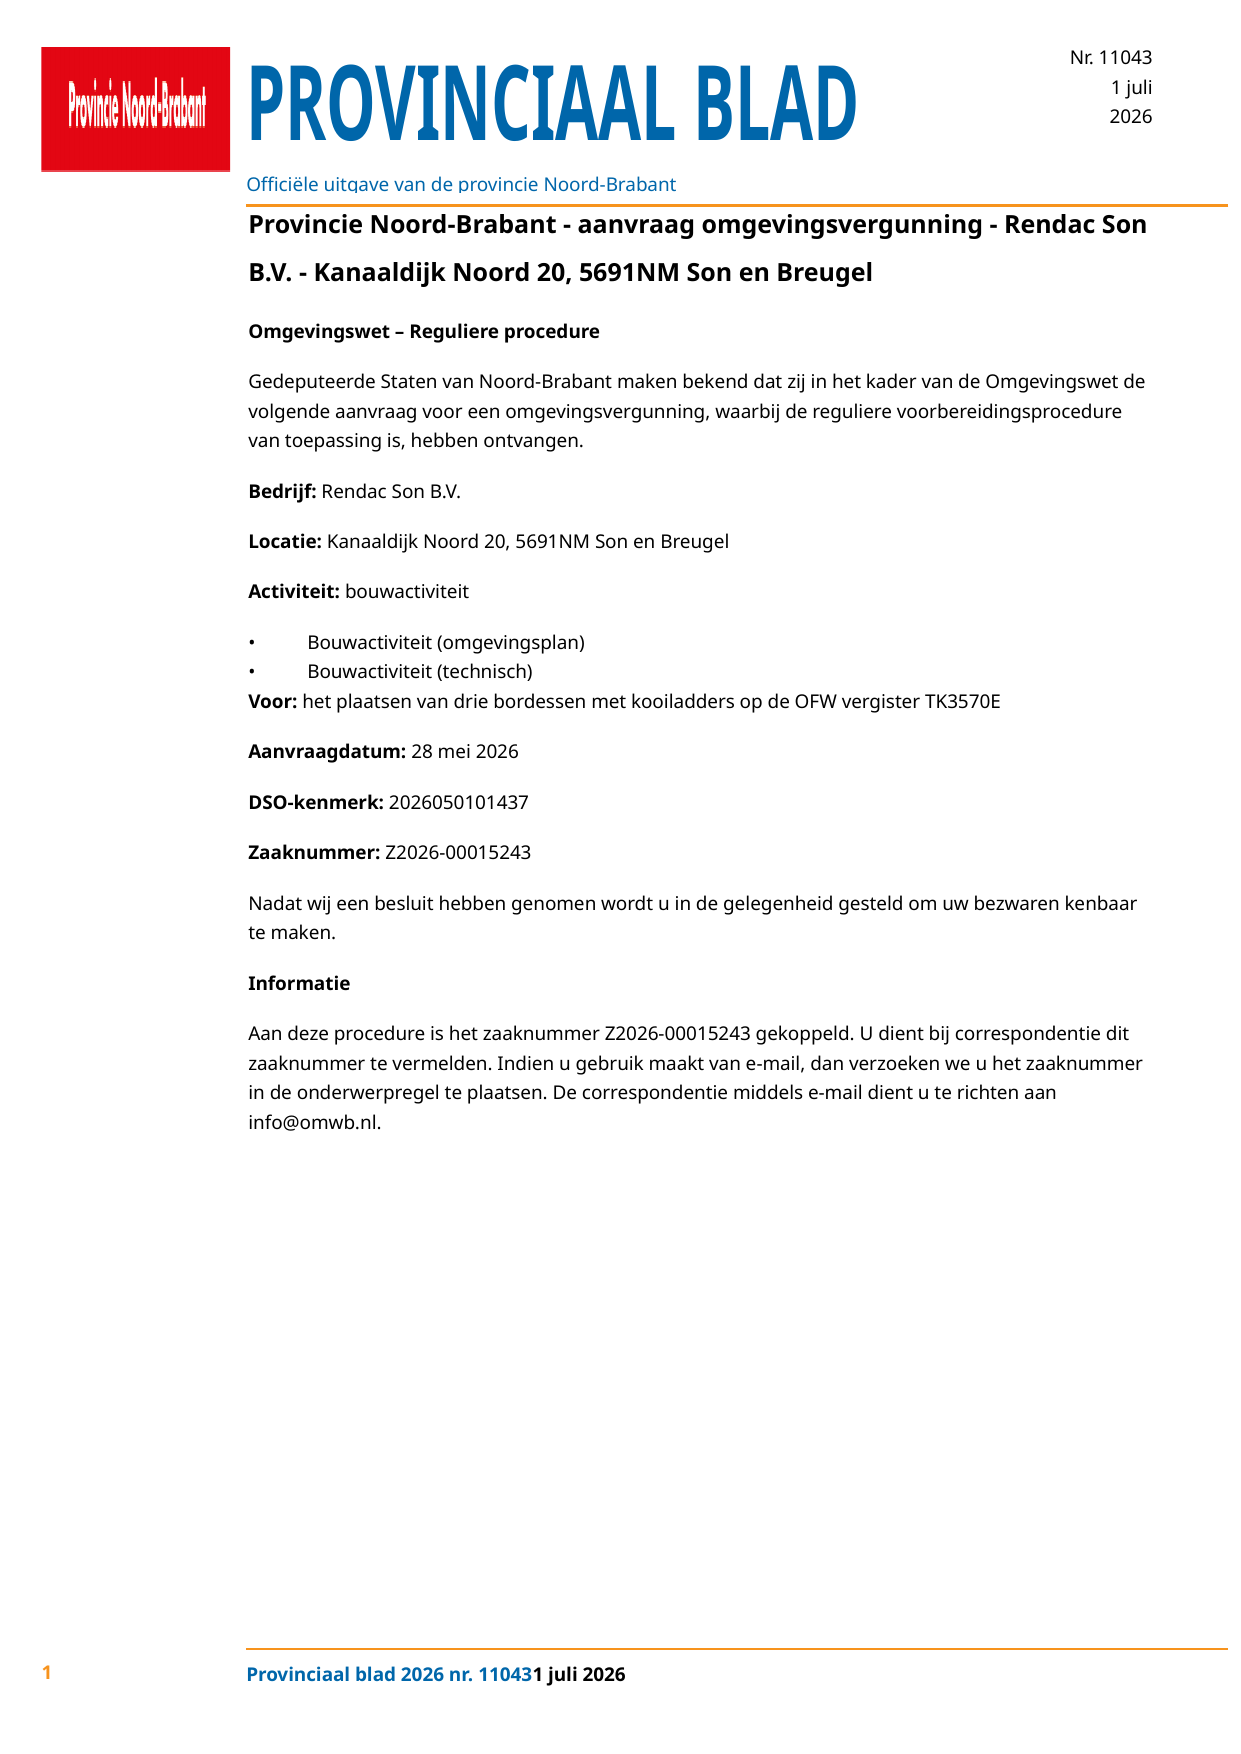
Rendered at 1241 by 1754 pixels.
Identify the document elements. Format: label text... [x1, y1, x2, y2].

text Informatie [248, 970, 1152, 996]
text Locatie: Kanaaldijk Noord 20, 5691NM Son en Breugel [248, 528, 1152, 554]
text Nadat wij een besluit hebben genomen wordt u in de gelegenheid gesteld om uw bezwaren kenbaar te maken. [248, 890, 1152, 945]
text Zaaknummer: Z2026-00015243 [248, 839, 1152, 865]
list Bouwactiviteit (technisch) [248, 659, 1152, 684]
text Aan deze procedure is het zaaknummer Z2026-00015243 gekoppeld. U dient bij correspondentie dit zaaknummer te vermelden. Indien u gebruik maakt van e-mail, dan verzoeken we u het zaaknummer in de onderwerpregel te plaatsen. De correspondentie middels e-mail dient u te richten aan info@omwb.nl. [248, 1020, 1152, 1135]
text Gedeputeerde Staten van Noord-Brabant maken bekend dat zij in het kader van de Omgevingswet de volgende aanvraag voor een omgevingsvergunning, waarbij de reguliere voorbereidingsprocedure van toepassing is, hebben ontvangen. [248, 368, 1152, 453]
text DSO-kenmerk: 2026050101437 [248, 789, 1152, 815]
picture [41, 47, 231, 172]
text Voor: het plaatsen van drie bordessen met kooiladders op de OFW vergister TK3570E [248, 688, 1152, 714]
text Omgevingswet – Reguliere procedure [248, 318, 1152, 344]
text Provincie Noord-Brabant - aanvraag omgevingsvergunning - Rendac Son B.V. - Kanaaldijk Noord 20, 5691NM Son en Breugel [248, 207, 1152, 288]
text Activiteit: bouwactiviteit [248, 579, 1152, 604]
list Bouwactiviteit (omgevingsplan) [248, 629, 1152, 655]
text Bedrijf: Rendac Son B.V. [248, 478, 1152, 504]
text Aanvraagdatum: 28 mei 2026 [248, 739, 1152, 764]
